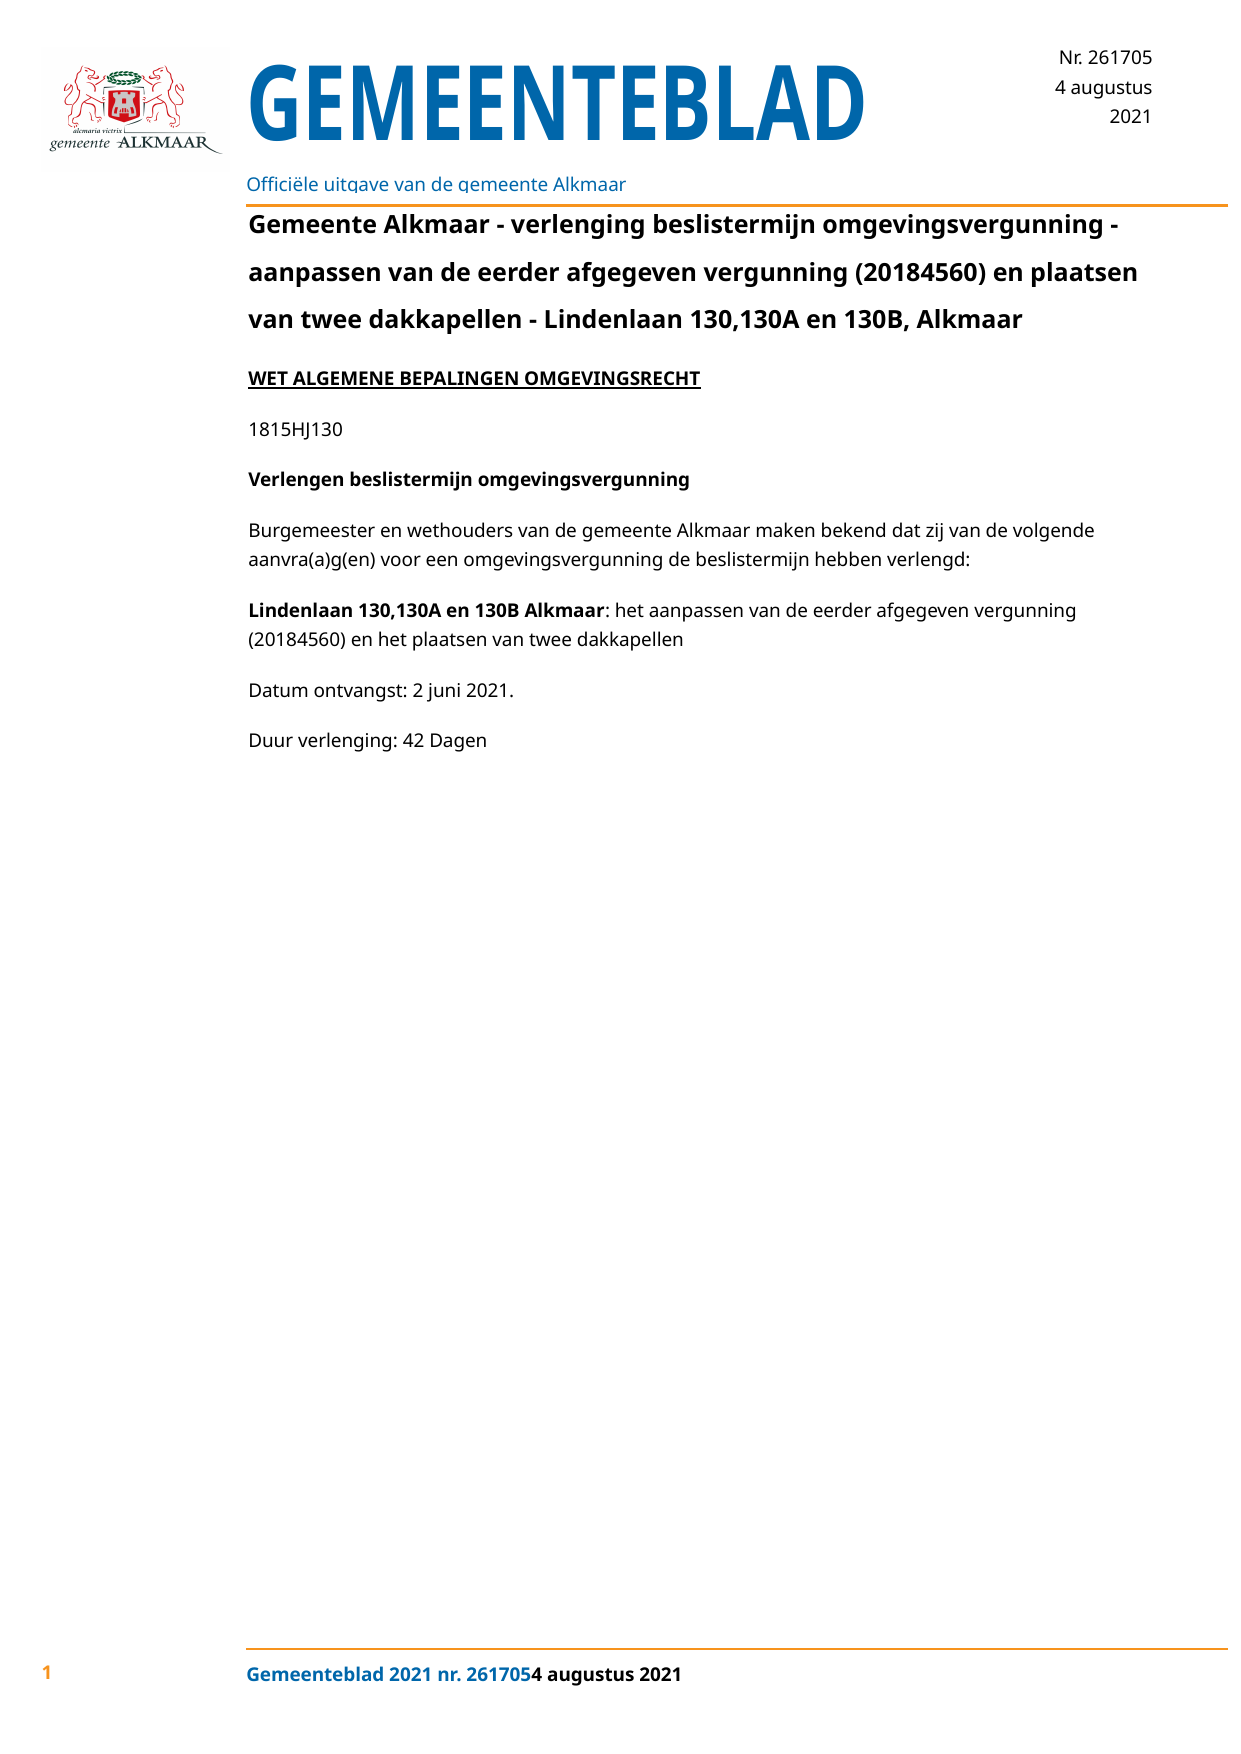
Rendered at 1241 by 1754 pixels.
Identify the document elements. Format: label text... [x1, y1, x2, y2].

text Datum ontvangst: 2 juni 2021. [248, 677, 1152, 702]
text 1815HJ130 [248, 416, 1152, 442]
text Verlengen beslistermijn omgevingsvergunning [248, 466, 1152, 492]
text WET ALGEMENE BEPALINGEN OMGEVINGSRECHT [248, 366, 1152, 391]
text Gemeente Alkmaar - verlenging beslistermijn omgevingsvergunning - aanpassen van de eerder afgegeven vergunning (20184560) en plaatsen van twee dakkapellen - Lindenlaan 130,130A en 130B, Alkmaar [248, 207, 1152, 336]
picture [41, 47, 231, 172]
text Burgemeester en wethouders van de gemeente Alkmaar maken bekend dat zij van de volgende aanvra(a)g(en) voor een omgevingsvergunning de beslistermijn hebben verlengd: [248, 517, 1152, 572]
text Duur verlenging: 42 Dagen [248, 727, 1152, 753]
text Lindenlaan 130,130A en 130B Alkmaar: het aanpassen van de eerder afgegeven vergunning (20184560) en het plaatsen van twee dakkapellen [248, 597, 1152, 652]
